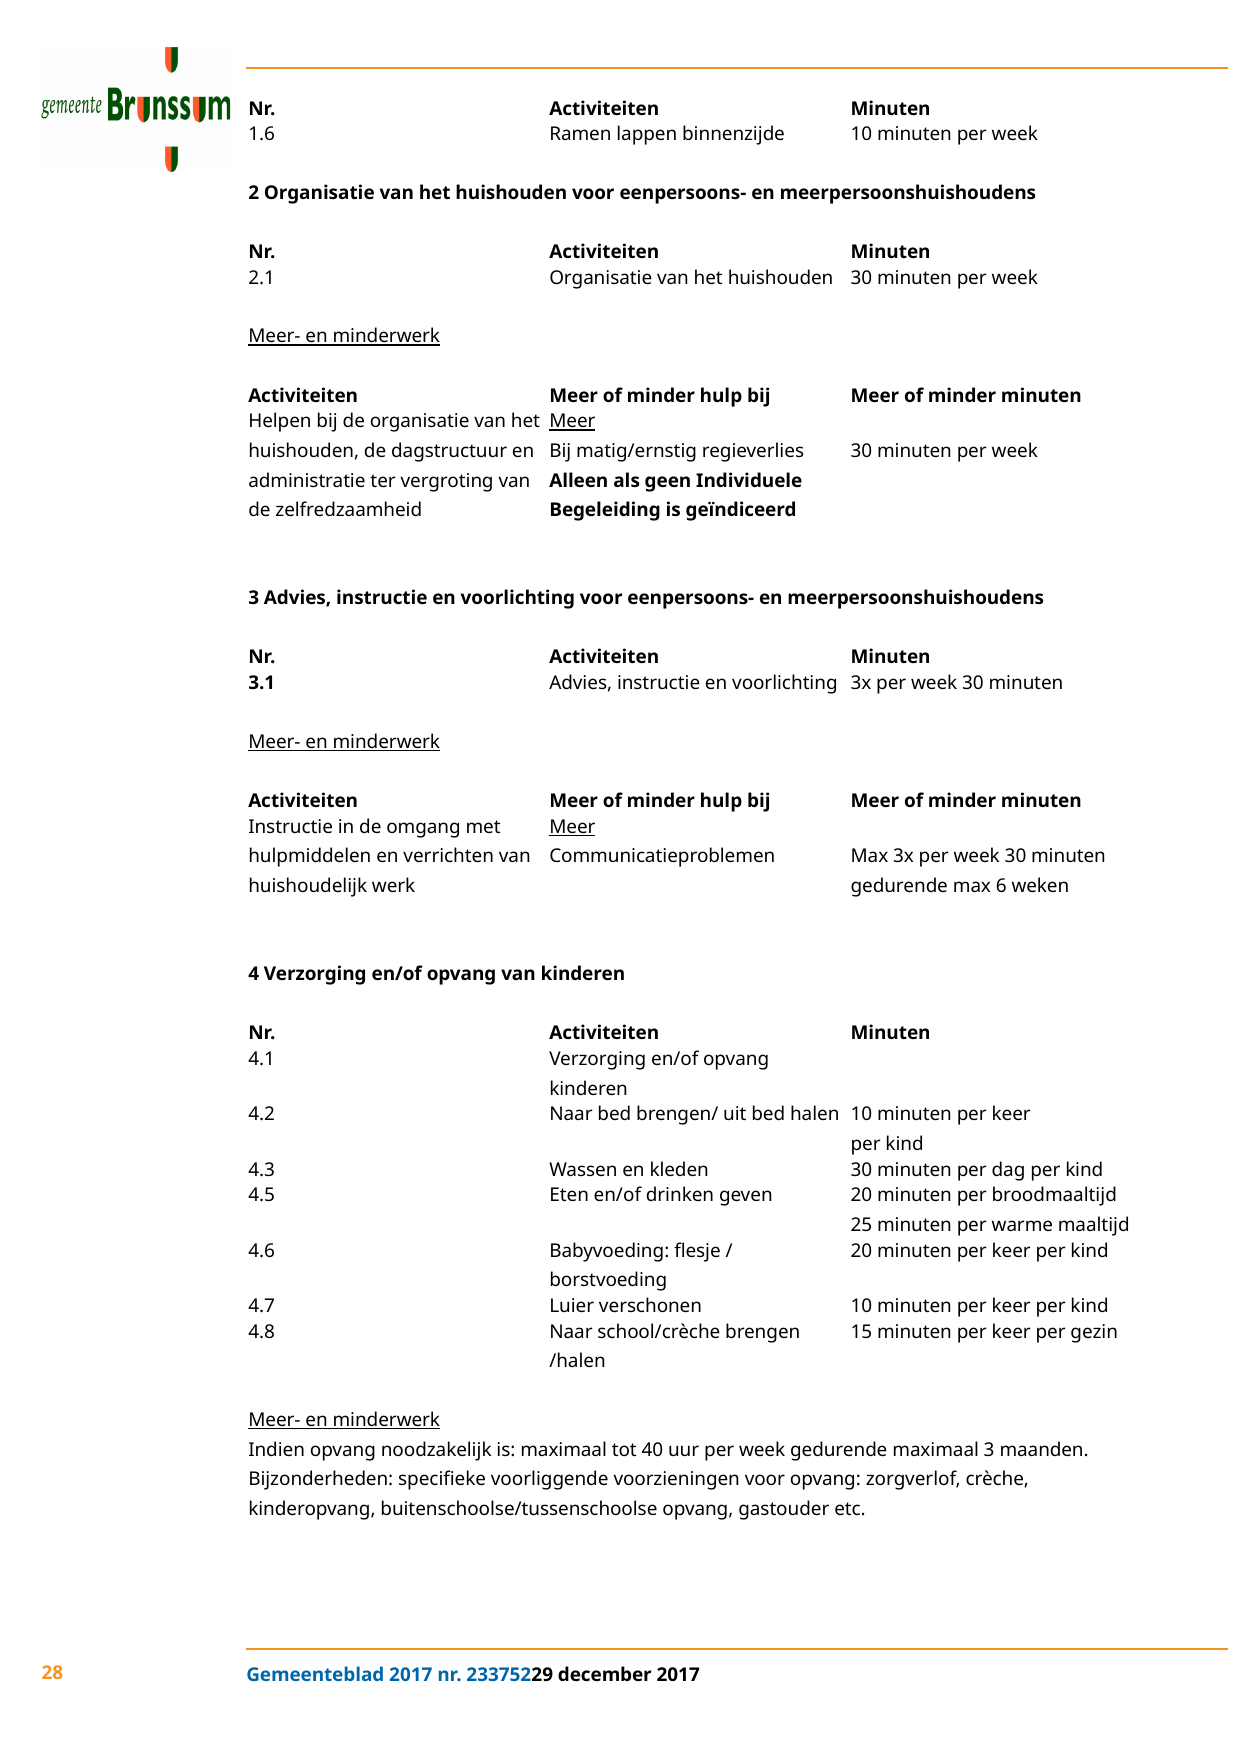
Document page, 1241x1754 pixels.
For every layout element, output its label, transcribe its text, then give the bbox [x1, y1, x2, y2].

table_cell 20 minuten per keer per kind [850, 1237, 1152, 1292]
text Bijzonderheden: specifieke voorliggende voorzieningen voor opvang: zorgverlof, crèche, kinderopvang, buitenschoolse/tussenschoolse opvang, gastouder etc. [248, 1465, 1152, 1521]
table_cell [850, 1045, 1152, 1101]
table_header Minuten [850, 644, 1152, 669]
table_cell Helpen bij de organisatie van het huishouden, de dagstructuur en administratie ter vergroting van de zelfredzaamheid [248, 408, 549, 552]
table_cell Eten en/of drinken geven [549, 1182, 850, 1237]
table_cell 1.6 [248, 121, 549, 146]
table_cell Meer Bij matig/ernstig regieverlies Alleen als geen Individuele Begeleiding is geïndiceerd [549, 408, 850, 552]
text 2 Organisatie van het huishouden voor eenpersoons- en meerpersoonshuishoudens [248, 179, 1152, 205]
table_cell 30 minuten per dag per kind [850, 1156, 1152, 1182]
text Indien opvang noodzakelijk is: maximaal tot 40 uur per week gedurende maximaal 3 maanden. [248, 1436, 1152, 1461]
table_cell Meer Communicatieproblemen [549, 813, 850, 927]
text Meer- en minderwerk [248, 1406, 1152, 1432]
table_cell Naar school/crèche brengen /halen [549, 1318, 850, 1373]
table_header Nr. [248, 1020, 549, 1045]
table_header Activiteiten [248, 382, 549, 408]
table_cell 15 minuten per keer per gezin [850, 1318, 1152, 1373]
table_cell 2.1 [248, 264, 549, 290]
picture [41, 47, 231, 172]
table_cell 4.6 [248, 1237, 549, 1292]
table_header Meer of minder minuten [850, 382, 1152, 408]
table_cell 30 minuten per week [850, 408, 1152, 552]
text Meer- en minderwerk [248, 323, 1152, 348]
text 3 Advies, instructie en voorlichting voor eenpersoons- en meerpersoonshuishoudens [248, 584, 1152, 610]
table_cell 3x per week 30 minuten [850, 670, 1152, 695]
table_cell 10 minuten per keer per kind [850, 1292, 1152, 1318]
table_header Nr. [248, 95, 549, 121]
table_cell 10 minuten per week [850, 121, 1152, 146]
table_cell Babyvoeding: flesje / borstvoeding [549, 1237, 850, 1292]
table_cell 20 minuten per broodmaaltijd 25 minuten per warme maaltijd [850, 1182, 1152, 1237]
table_header Meer of minder hulp bij [549, 787, 850, 813]
table_cell Instructie in de omgang met hulpmiddelen en verrichten van huishoudelijk werk [248, 813, 549, 927]
table_header Activiteiten [248, 787, 549, 813]
table_cell 4.2 [248, 1101, 549, 1156]
table_header Nr. [248, 238, 549, 264]
table_header Nr. [248, 644, 549, 669]
table_header Activiteiten [549, 238, 850, 264]
table_header Activiteiten [549, 644, 850, 669]
table_cell 4.7 [248, 1292, 549, 1318]
text Meer- en minderwerk [248, 728, 1152, 754]
table_header Minuten [850, 1020, 1152, 1045]
table_header Meer of minder hulp bij [549, 382, 850, 408]
table_cell 30 minuten per week [850, 264, 1152, 290]
table_cell 10 minuten per keer per kind [850, 1101, 1152, 1156]
table_cell Naar bed brengen/ uit bed halen [549, 1101, 850, 1156]
table_cell Verzorging en/of opvang kinderen [549, 1045, 850, 1101]
table_cell 4.8 [248, 1318, 549, 1373]
table_cell 4.5 [248, 1182, 549, 1237]
table_header Activiteiten [549, 95, 850, 121]
table_cell Max 3x per week 30 minuten gedurende max 6 weken [850, 813, 1152, 927]
table_cell Ramen lappen binnenzijde [549, 121, 850, 146]
table_cell Advies, instructie en voorlichting [549, 670, 850, 695]
table_cell 3.1 [248, 670, 549, 695]
table_cell Luier verschonen [549, 1292, 850, 1318]
table_cell 4.3 [248, 1156, 549, 1182]
table_header Activiteiten [549, 1020, 850, 1045]
table_cell Organisatie van het huishouden [549, 264, 850, 290]
table_cell Wassen en kleden [549, 1156, 850, 1182]
text 4 Verzorging en/of opvang van kinderen [248, 960, 1152, 986]
table_header Meer of minder minuten [850, 787, 1152, 813]
table_header Minuten [850, 238, 1152, 264]
table_header Minuten [850, 95, 1152, 121]
table_cell 4.1 [248, 1045, 549, 1101]
